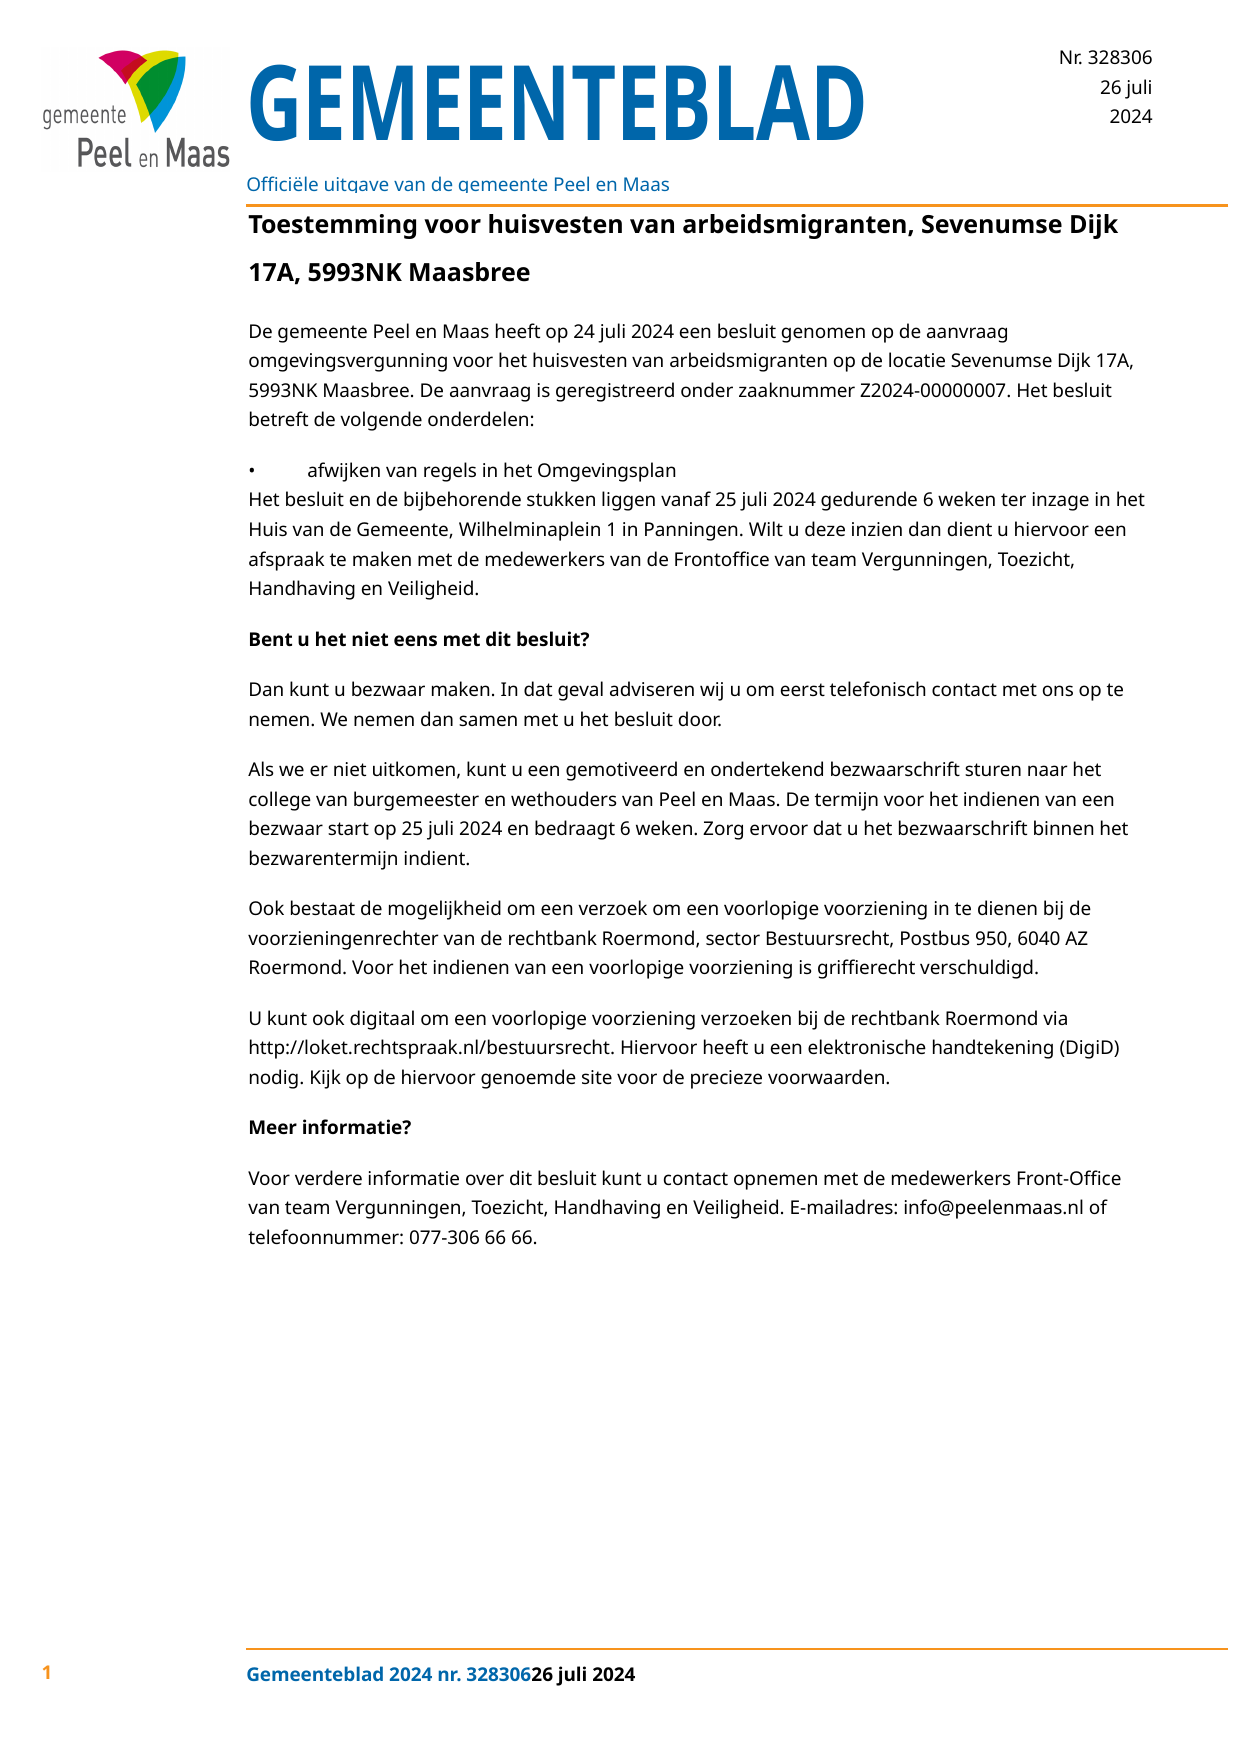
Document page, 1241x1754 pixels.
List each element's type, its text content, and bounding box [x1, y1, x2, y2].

text U kunt ook digitaal om een voorlopige voorziening verzoeken bij de rechtbank Roermond via http://loket.rechtspraak.nl/bestuursrecht. Hiervoor heeft u een elektronische handtekening (DigiD) nodig. Kijk op de hiervoor genoemde site voor de precieze voorwaarden. [248, 1005, 1152, 1090]
picture [41, 47, 231, 172]
text Meer informatie? [248, 1114, 1152, 1140]
text De gemeente Peel en Maas heeft op 24 juli 2024 een besluit genomen op de aanvraag omgevingsvergunning voor het huisvesten van arbeidsmigranten op de locatie Sevenumse Dijk 17A, 5993NK Maasbree. De aanvraag is geregistreerd onder zaaknummer Z2024-00000007. Het besluit betreft de volgende onderdelen: [248, 318, 1152, 432]
text Dan kunt u bezwaar maken. In dat geval adviseren wij u om eerst telefonisch contact met ons op te nemen. We nemen dan samen met u het besluit door. [248, 676, 1152, 732]
text Ook bestaat de mogelijkheid om een verzoek om een voorlopige voorziening in te dienen bij de voorzieningenrechter van de rechtbank Roermond, sector Bestuursrecht, Postbus 950, 6040 AZ Roermond. Voor het indienen van een voorlopige voorziening is griffierecht verschuldigd. [248, 895, 1152, 980]
text Voor verdere informatie over dit besluit kunt u contact opnemen met de medewerkers Front-Office van team Vergunningen, Toezicht, Handhaving en Veiligheid. E-mailadres: info@peelenmaas.nl of telefoonnummer: 077-306 66 66. [248, 1165, 1152, 1250]
text Toestemming voor huisvesten van arbeidsmigranten, Sevenumse Dijk 17A, 5993NK Maasbree [248, 207, 1152, 288]
text Als we er niet uitkomen, kunt u een gemotiveerd en ondertekend bezwaarschrift sturen naar het college van burgemeester en wethouders van Peel en Maas. De termijn voor het indienen van een bezwaar start op 25 juli 2024 en bedraagt 6 weken. Zorg ervoor dat u het bezwaarschrift binnen het bezwarentermijn indient. [248, 756, 1152, 871]
list afwijken van regels in het Omgevingsplan [248, 457, 1152, 483]
text Het besluit en de bijbehorende stukken liggen vanaf 25 juli 2024 gedurende 6 weken ter inzage in het Huis van de Gemeente, Wilhelminaplein 1 in Panningen. Wilt u deze inzien dan dient u hiervoor een afspraak te maken met de medewerkers van de Frontoffice van team Vergunningen, Toezicht, Handhaving en Veiligheid. [248, 487, 1152, 601]
text Bent u het niet eens met dit besluit? [248, 626, 1152, 652]
